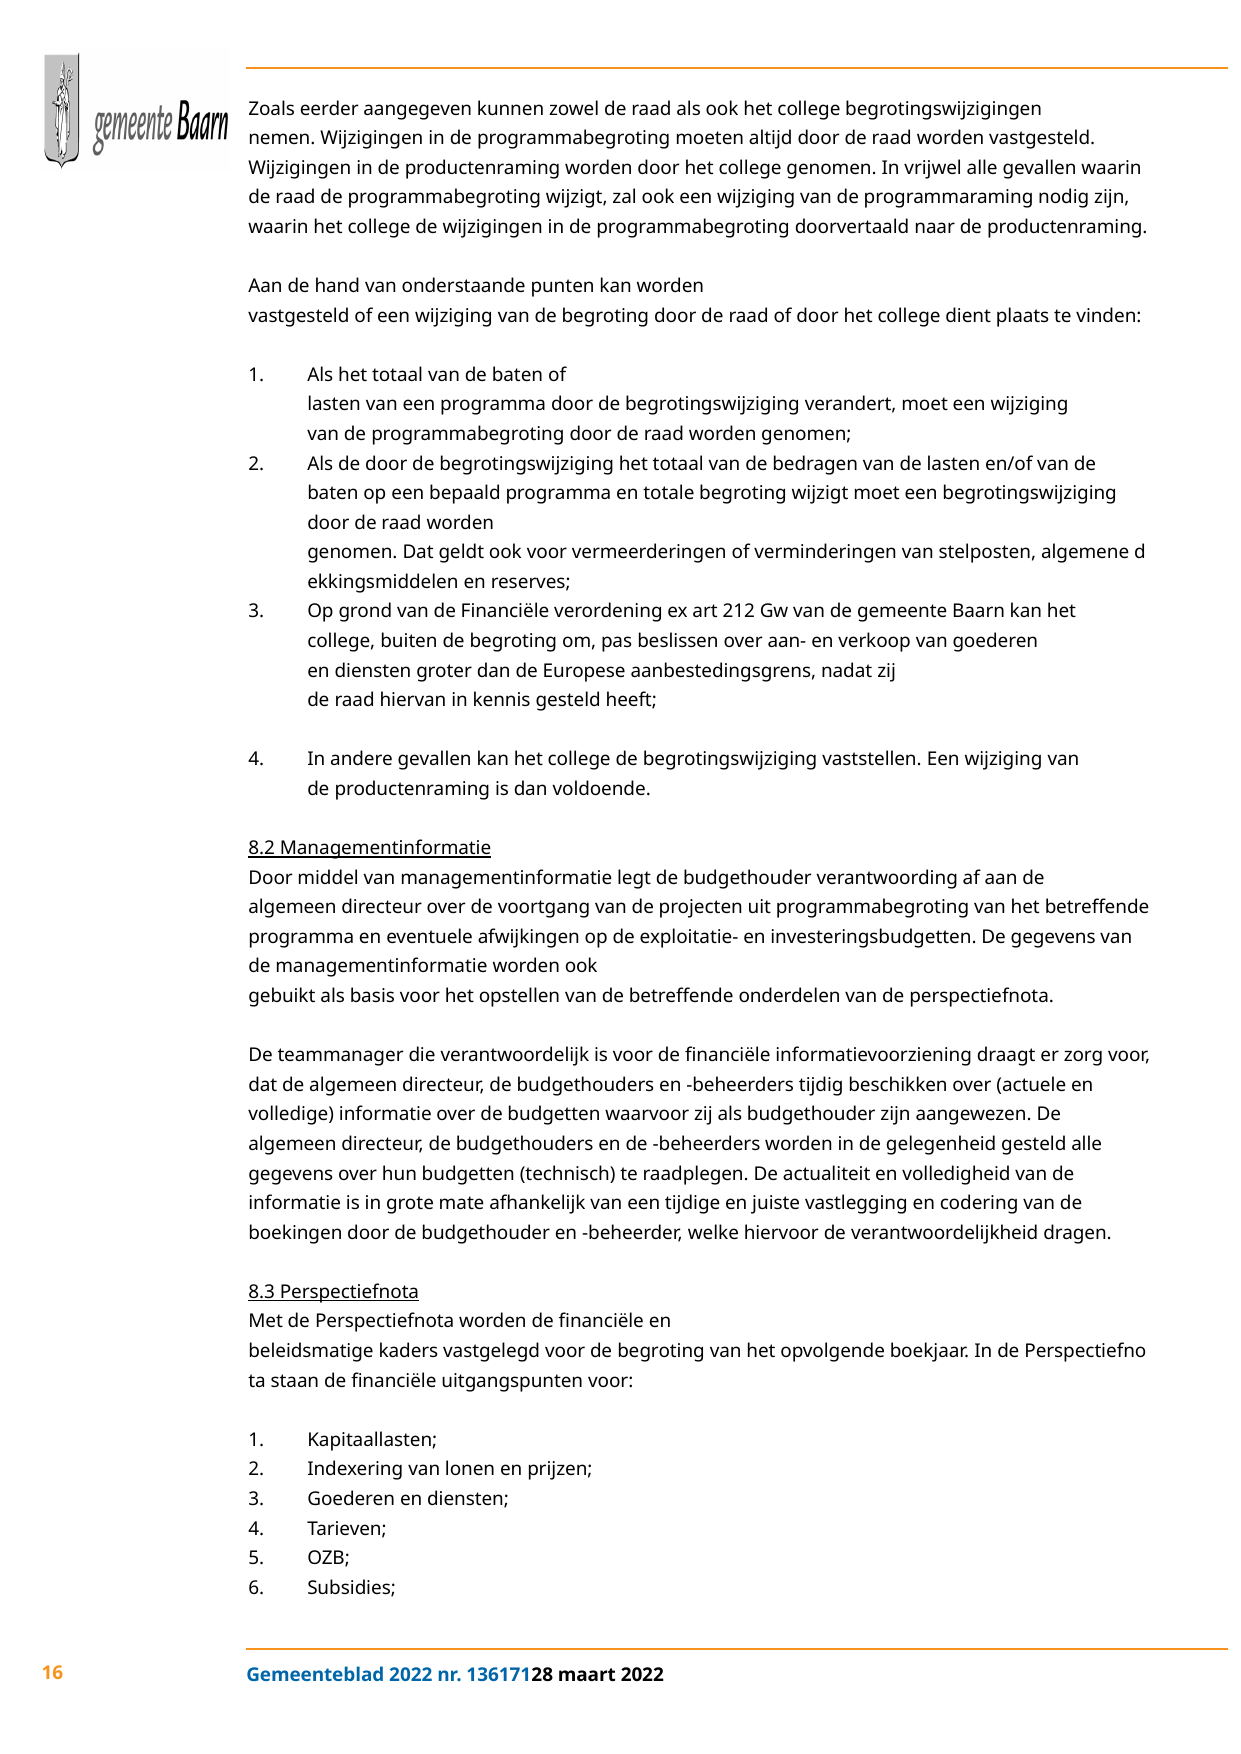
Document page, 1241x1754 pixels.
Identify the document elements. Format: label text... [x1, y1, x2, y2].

list Als de door de begrotingswijziging het totaal van de bedragen van de lasten en/of van de baten op een bepaald programma en totale begroting wijzigt moet een begrotingswijziging door de raad worden genomen. Dat geldt ook voor vermeerderingen of verminderingen van stelposten, algemene dekkingsmiddelen en reserves; [248, 450, 1152, 594]
list Als het totaal van de baten of lasten van een programma door de begrotingswijziging verandert, moet een wijziging van de programmabegroting door de raad worden genomen; [248, 361, 1152, 446]
text 8.2 Managementinformatie [248, 834, 1152, 860]
text Door middel van managementinformatie legt de budgethouder verantwoording af aan de algemeen directeur over de voortgang van de projecten uit programmabegroting van het betreffende programma en eventuele afwijkingen op de exploitatie- en investeringsbudgetten. De gegevens van de managementinformatie worden ook gebuikt als basis voor het opstellen van de betreffende onderdelen van de perspectiefnota. [248, 864, 1152, 1008]
list OZB; [248, 1544, 1152, 1570]
list In andere gevallen kan het college de begrotingswijziging vaststellen. Een wijziging van de productenraming is dan voldoende. [248, 746, 1152, 801]
list Goederen en diensten; [248, 1485, 1152, 1511]
text Aan de hand van onderstaande punten kan worden vastgesteld of een wijziging van de begroting door de raad of door het college dient plaats te vinden: [248, 272, 1152, 328]
text Zoals eerder aangegeven kunnen zowel de raad als ook het college begrotingswijzigingen nemen. Wijzigingen in de programmabegroting moeten altijd door de raad worden vastgesteld. Wijzigingen in de productenraming worden door het college genomen. In vrijwel alle gevallen waarin de raad de programmabegroting wijzigt, zal ook een wijziging van de programmaraming nodig zijn, waarin het college de wijzigingen in de programmabegroting doorvertaald naar de productenraming. [248, 95, 1152, 239]
list Kapitaallasten; [248, 1426, 1152, 1452]
list Subsidies; [248, 1574, 1152, 1600]
list Op grond van de Financiële verordening ex art 212 Gw van de gemeente Baarn kan het college, buiten de begroting om, pas beslissen over aan- en verkoop van goederen en diensten groter dan de Europese aanbestedingsgrens, nadat zij de raad hiervan in kennis gesteld heeft; [248, 598, 1152, 712]
text De teammanager die verantwoordelijk is voor de financiële informatievoorziening draagt er zorg voor, dat de algemeen directeur, de budgethouders en -beheerders tijdig beschikken over (actuele en volledige) informatie over de budgetten waarvoor zij als budgethouder zijn aangewezen. De algemeen directeur, de budgethouders en de -beheerders worden in de gelegenheid gesteld alle gegevens over hun budgetten (technisch) te raadplegen. De actualiteit en volledigheid van de informatie is in grote mate afhankelijk van een tijdige en juiste vastlegging en codering van de boekingen door de budgethouder en -beheerder, welke hiervoor de verantwoordelijkheid dragen. [248, 1041, 1152, 1245]
text 8.3 Perspectiefnota [248, 1278, 1152, 1304]
text Met de Perspectiefnota worden de financiële en beleidsmatige kaders vastgelegd voor de begroting van het opvolgende boekjaar. In de Perspectiefnota staan de financiële uitgangspunten voor: [248, 1308, 1152, 1393]
picture [41, 47, 231, 172]
list Indexering van lonen en prijzen; [248, 1456, 1152, 1481]
list Tarieven; [248, 1515, 1152, 1541]
